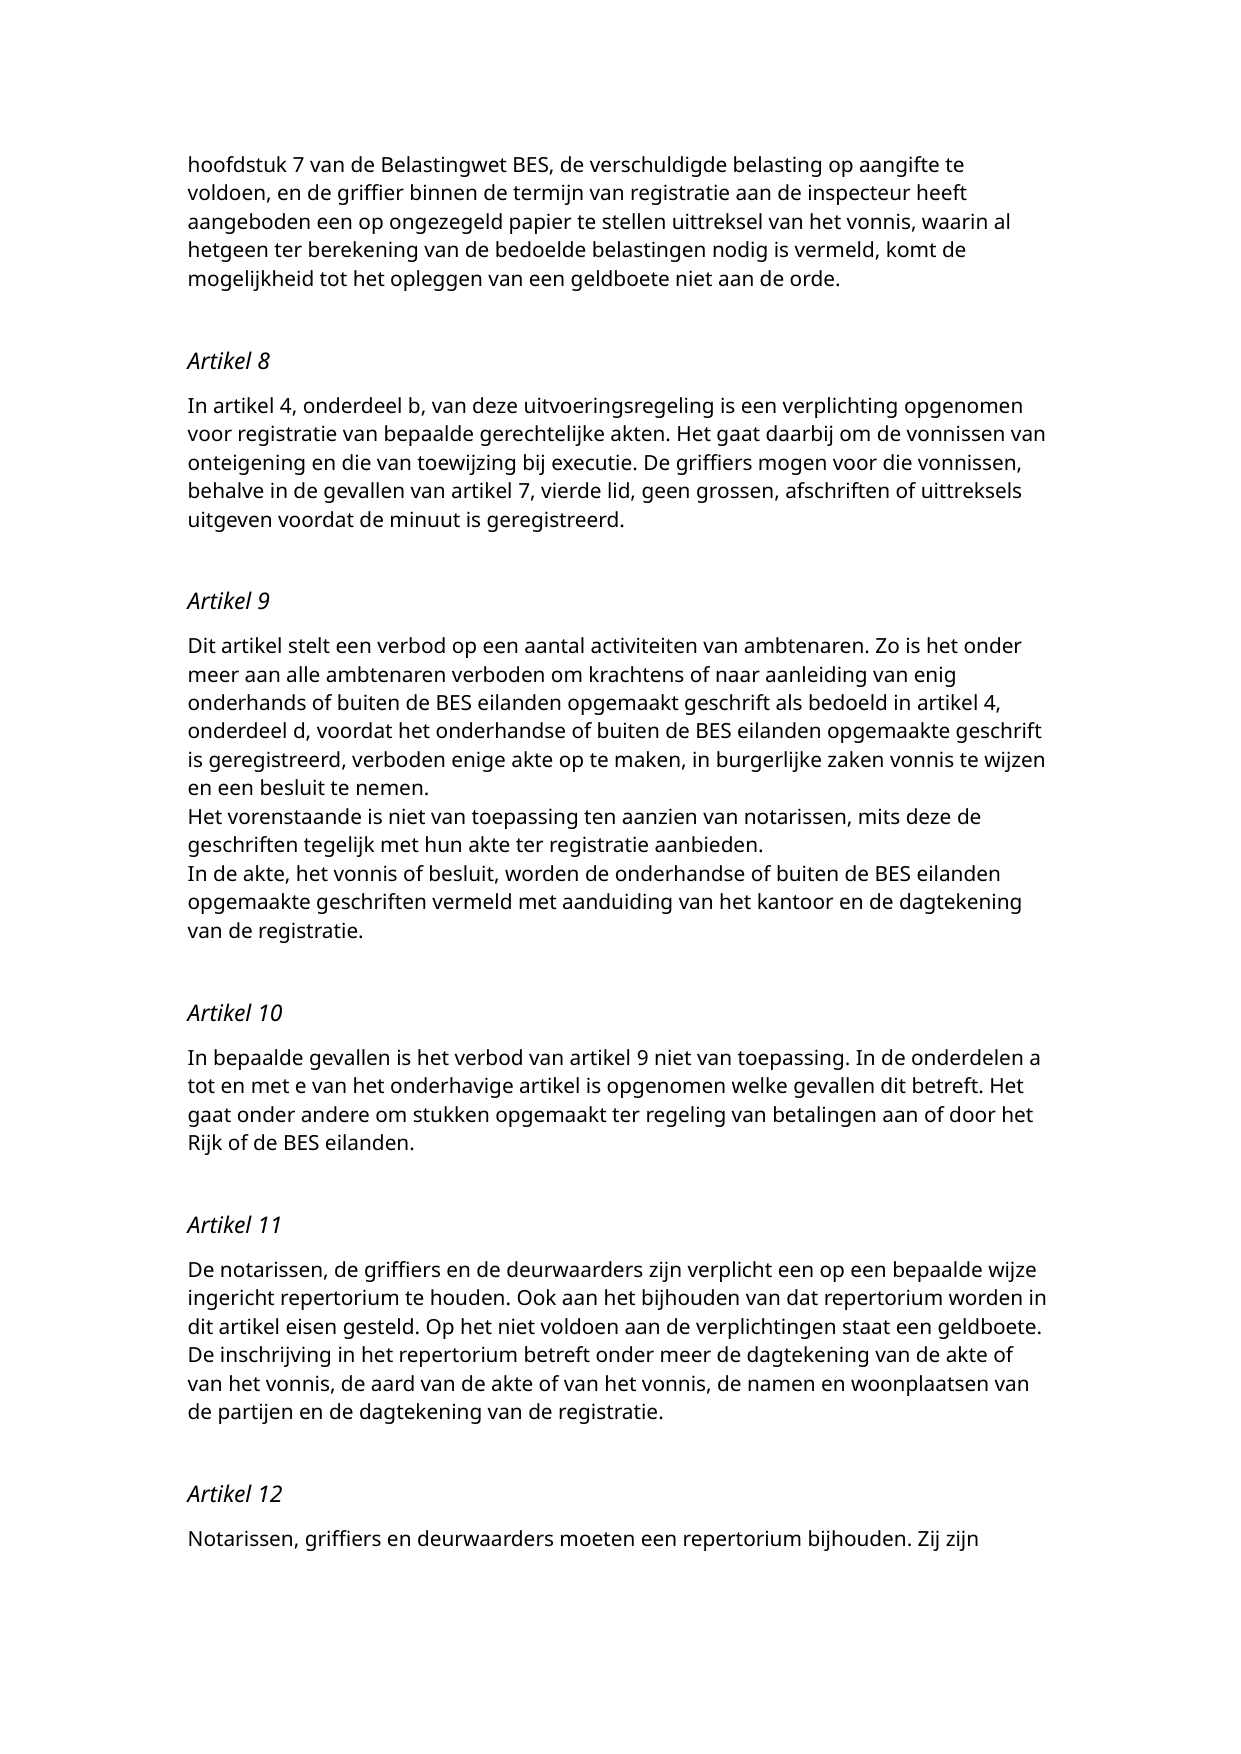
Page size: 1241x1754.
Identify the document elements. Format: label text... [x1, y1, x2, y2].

text De notarissen, de griffiers en de deurwaarders zijn verplicht een op een bepaalde wijze ingericht repertorium te houden. Ook aan het bijhouden van dat repertorium worden in dit artikel eisen gesteld. Op het niet voldoen aan de verplichtingen staat een geldboete. [187, 1255, 1053, 1340]
subtitle Artikel 12 [187, 1478, 1053, 1509]
subtitle Artikel 11 [187, 1209, 1053, 1240]
subtitle Artikel 10 [187, 997, 1053, 1028]
text Het vorenstaande is niet van toepassing ten aanzien van notarissen, mits deze de geschriften tegelijk met hun akte ter registratie aanbieden. [187, 802, 1053, 859]
text Dit artikel stelt een verbod op een aantal activiteiten van ambtenaren. Zo is het onder meer aan alle ambtenaren verboden om krachtens of naar aanleiding van enig onderhands of buiten de BES eilanden opgemaakt geschrift als bedoeld in artikel 4, onderdeel d, voordat het onderhandse of buiten de BES eilanden opgemaakte geschrift is geregistreerd, verboden enige akte op te maken, in burgerlijke zaken vonnis te wijzen en een besluit te nemen. [187, 631, 1053, 802]
text hoofdstuk 7 van de Belastingwet BES, de verschuldigde belasting op aangifte te voldoen, en de griffier binnen de termijn van registratie aan de inspecteur heeft aangeboden een op ongezegeld papier te stellen uittreksel van het vonnis, waarin al hetgeen ter berekening van de bedoelde belastingen nodig is vermeld, komt de mogelijkheid tot het opleggen van een geldboete niet aan de orde. [187, 150, 1053, 292]
subtitle Artikel 9 [187, 585, 1053, 616]
text De inschrijving in het repertorium betreft onder meer de dagtekening van de akte of van het vonnis, de aard van de akte of van het vonnis, de namen en woonplaatsen van de partijen en de dagtekening van de registratie. [187, 1340, 1053, 1426]
subtitle Artikel 8 [187, 345, 1053, 376]
text In bepaalde gevallen is het verbod van artikel 9 niet van toepassing. In de onderdelen a tot en met e van het onderhavige artikel is opgenomen welke gevallen dit betreft. Het gaat onder andere om stukken opgemaakt ter regeling van betalingen aan of door het Rijk of de BES eilanden. [187, 1043, 1053, 1157]
text In artikel 4, onderdeel b, van deze uitvoeringsregeling is een verplichting opgenomen voor registratie van bepaalde gerechtelijke akten. Het gaat daarbij om de vonnissen van onteigening en die van toewijzing bij executie. De griffiers mogen voor die vonnissen, behalve in de gevallen van artikel 7, vierde lid, geen grossen, afschriften of uittreksels uitgeven voordat de minuut is geregistreerd. [187, 391, 1053, 533]
text Notarissen, griffiers en deurwaarders moeten een repertorium bijhouden. Zij zijn [187, 1524, 1053, 1553]
text In de akte, het vonnis of besluit, worden de onderhandse of buiten de BES eilanden opgemaakte geschriften vermeld met aanduiding van het kantoor en de dagtekening van de registratie. [187, 859, 1053, 944]
